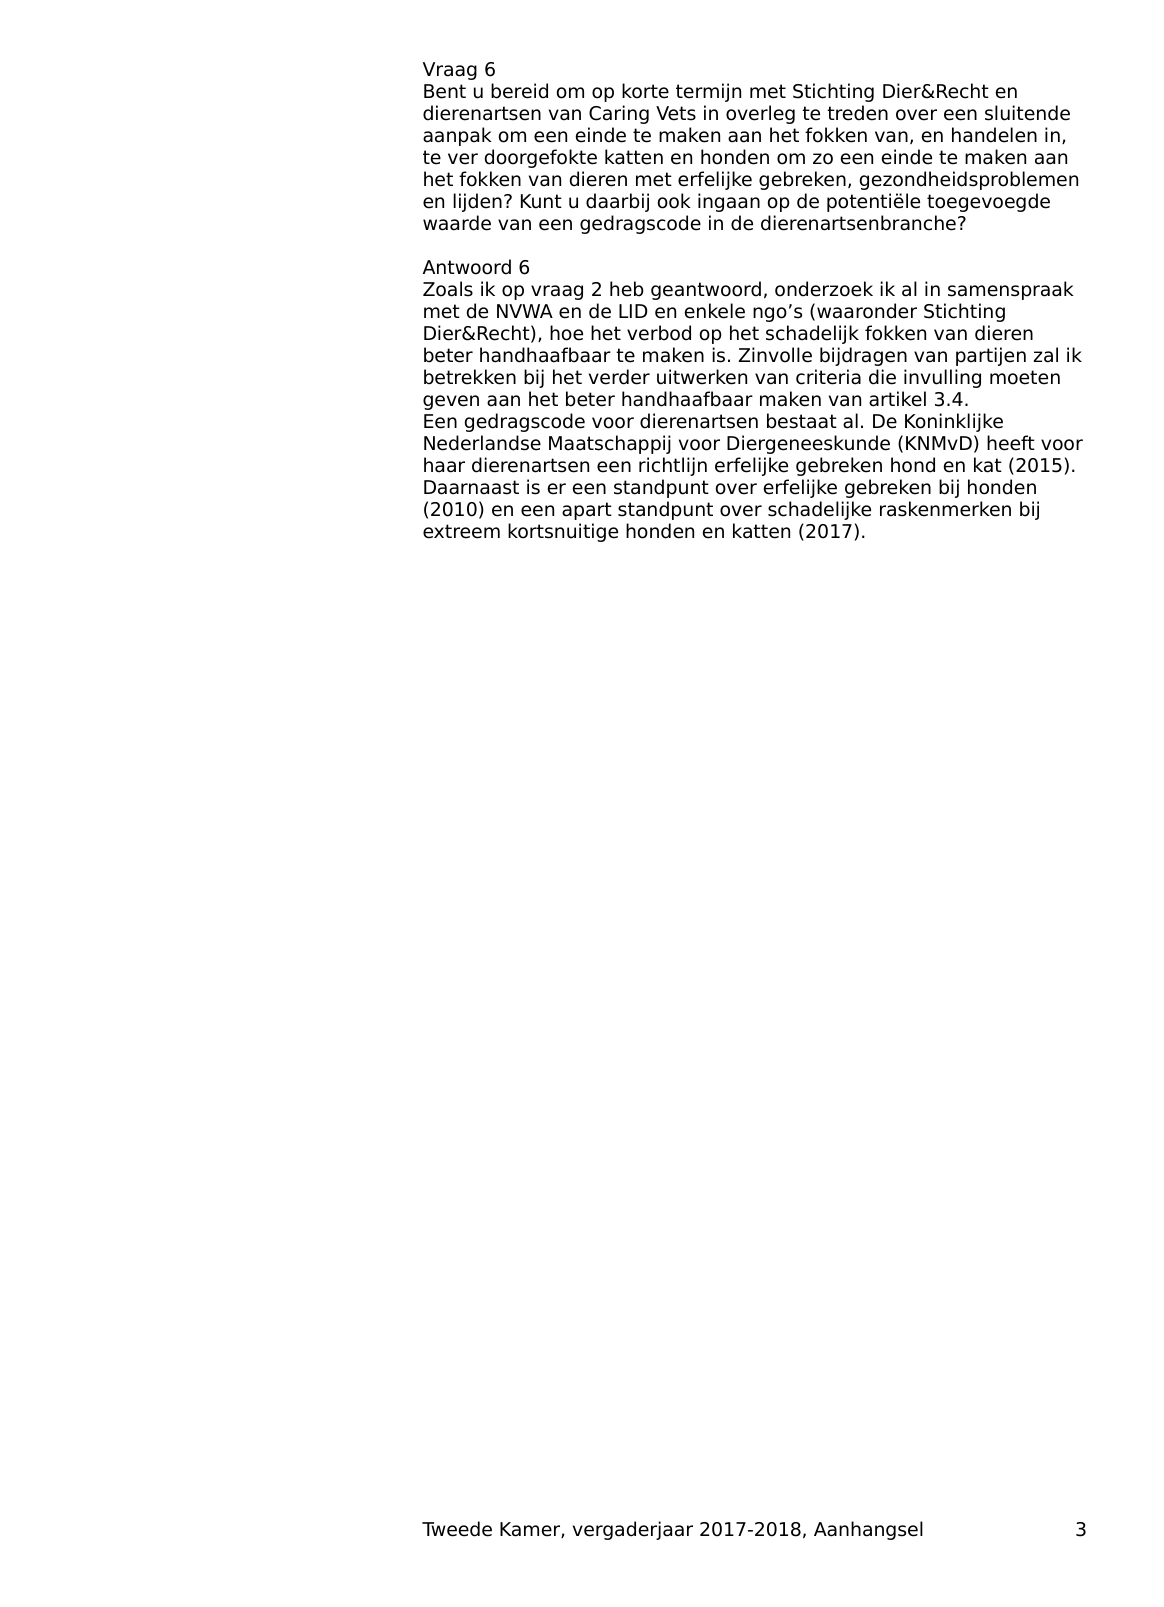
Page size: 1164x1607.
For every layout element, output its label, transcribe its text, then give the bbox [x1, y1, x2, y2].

text Vraag 6 [422, 59, 1087, 81]
text Een gedragscode voor dierenartsen bestaat al. De Koninklijke Nederlandse Maatschappij voor Diergeneeskunde (KNMvD) heeft voor haar dierenartsen een richtlijn erfelijke gebreken hond en kat (2015). Daarnaast is er een standpunt over erfelijke gebreken bij honden (2010) en een apart standpunt over schadelijke raskenmerken bij extreem kortsnuitige honden en katten (2017). [422, 411, 1087, 543]
text Zoals ik op vraag 2 heb geantwoord, onderzoek ik al in samenspraak met de NVWA en de LID en enkele ngo’s (waaronder Stichting Dier&Recht), hoe het verbod op het schadelijk fokken van dieren beter handhaafbaar te maken is. Zinvolle bijdragen van partijen zal ik betrekken bij het verder uitwerken van criteria die invulling moeten geven aan het beter handhaafbaar maken van artikel 3.4. [422, 279, 1087, 411]
text Antwoord 6 [422, 257, 1087, 279]
text Bent u bereid om op korte termijn met Stichting Dier&Recht en dierenartsen van Caring Vets in overleg te treden over een sluitende aanpak om een einde te maken aan het fokken van, en handelen in, te ver doorgefokte katten en honden om zo een einde te maken aan het fokken van dieren met erfelijke gebreken, gezondheidsproblemen en lijden? Kunt u daarbij ook ingaan op de potentiële toegevoegde waarde van een gedragscode in de dierenartsenbranche? [422, 81, 1087, 235]
